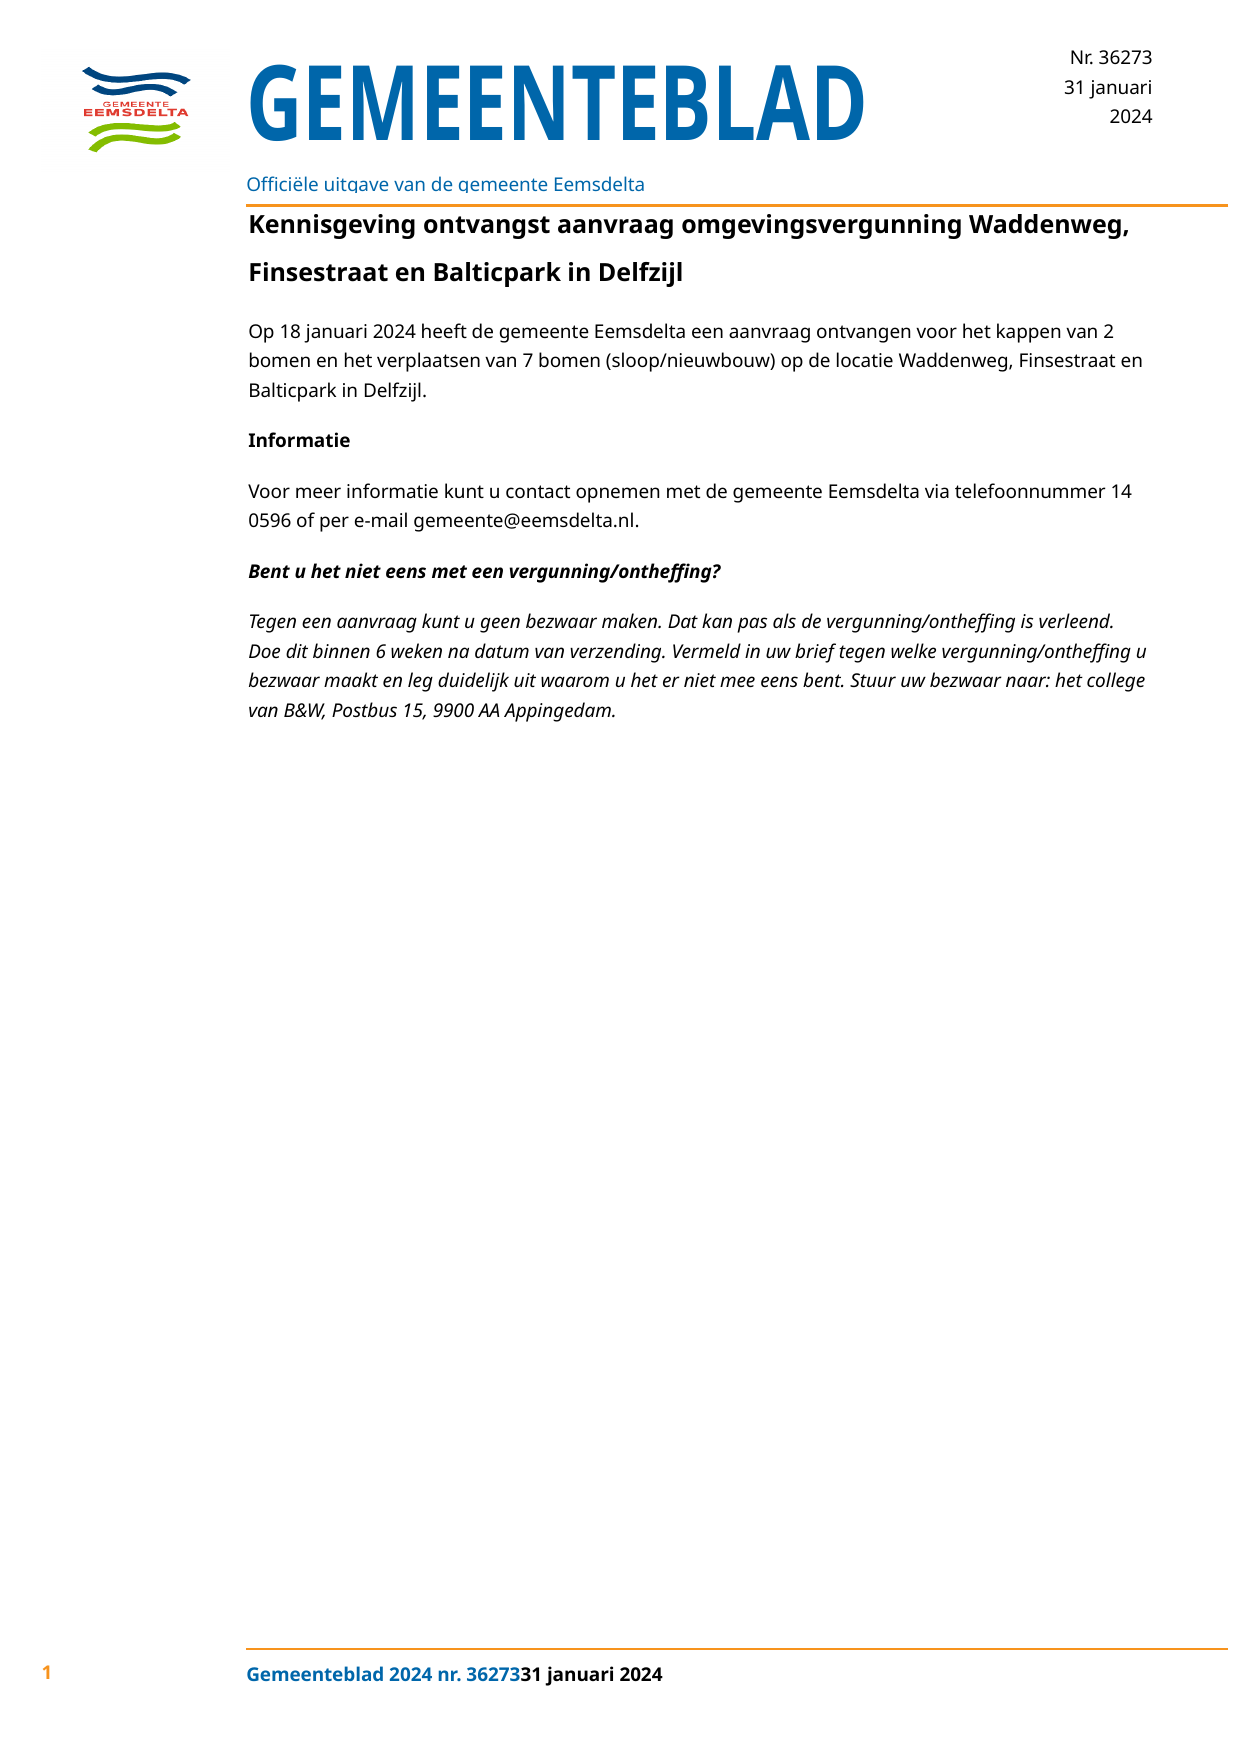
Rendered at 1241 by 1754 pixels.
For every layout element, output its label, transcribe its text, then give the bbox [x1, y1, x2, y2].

text Op 18 januari 2024 heeft de gemeente Eemsdelta een aanvraag ontvangen voor het kappen van 2 bomen en het verplaatsen van 7 bomen (sloop/nieuwbouw) op de locatie Waddenweg, Finsestraat en Balticpark in Delfzijl. [248, 318, 1152, 403]
text Kennisgeving ontvangst aanvraag omgevingsvergunning Waddenweg, Finsestraat en Balticpark in Delfzijl [248, 207, 1152, 288]
text Voor meer informatie kunt u contact opnemen met de gemeente Eemsdelta via telefoonnummer 14 0596 of per e-mail gemeente@eemsdelta.nl. [248, 478, 1152, 533]
text Informatie [248, 427, 1152, 453]
text Bent u het niet eens met een vergunning/ontheffing? [248, 558, 1152, 584]
picture [41, 47, 231, 172]
text Tegen een aanvraag kunt u geen bezwaar maken. Dat kan pas als de vergunning/ontheffing is verleend. Doe dit binnen 6 weken na datum van verzending. Vermeld in uw brief tegen welke vergunning/ontheffing u bezwaar maakt en leg duidelijk uit waarom u het er niet mee eens bent. Stuur uw bezwaar naar: het college van B&W, Postbus 15, 9900 AA Appingedam. [248, 608, 1152, 723]
